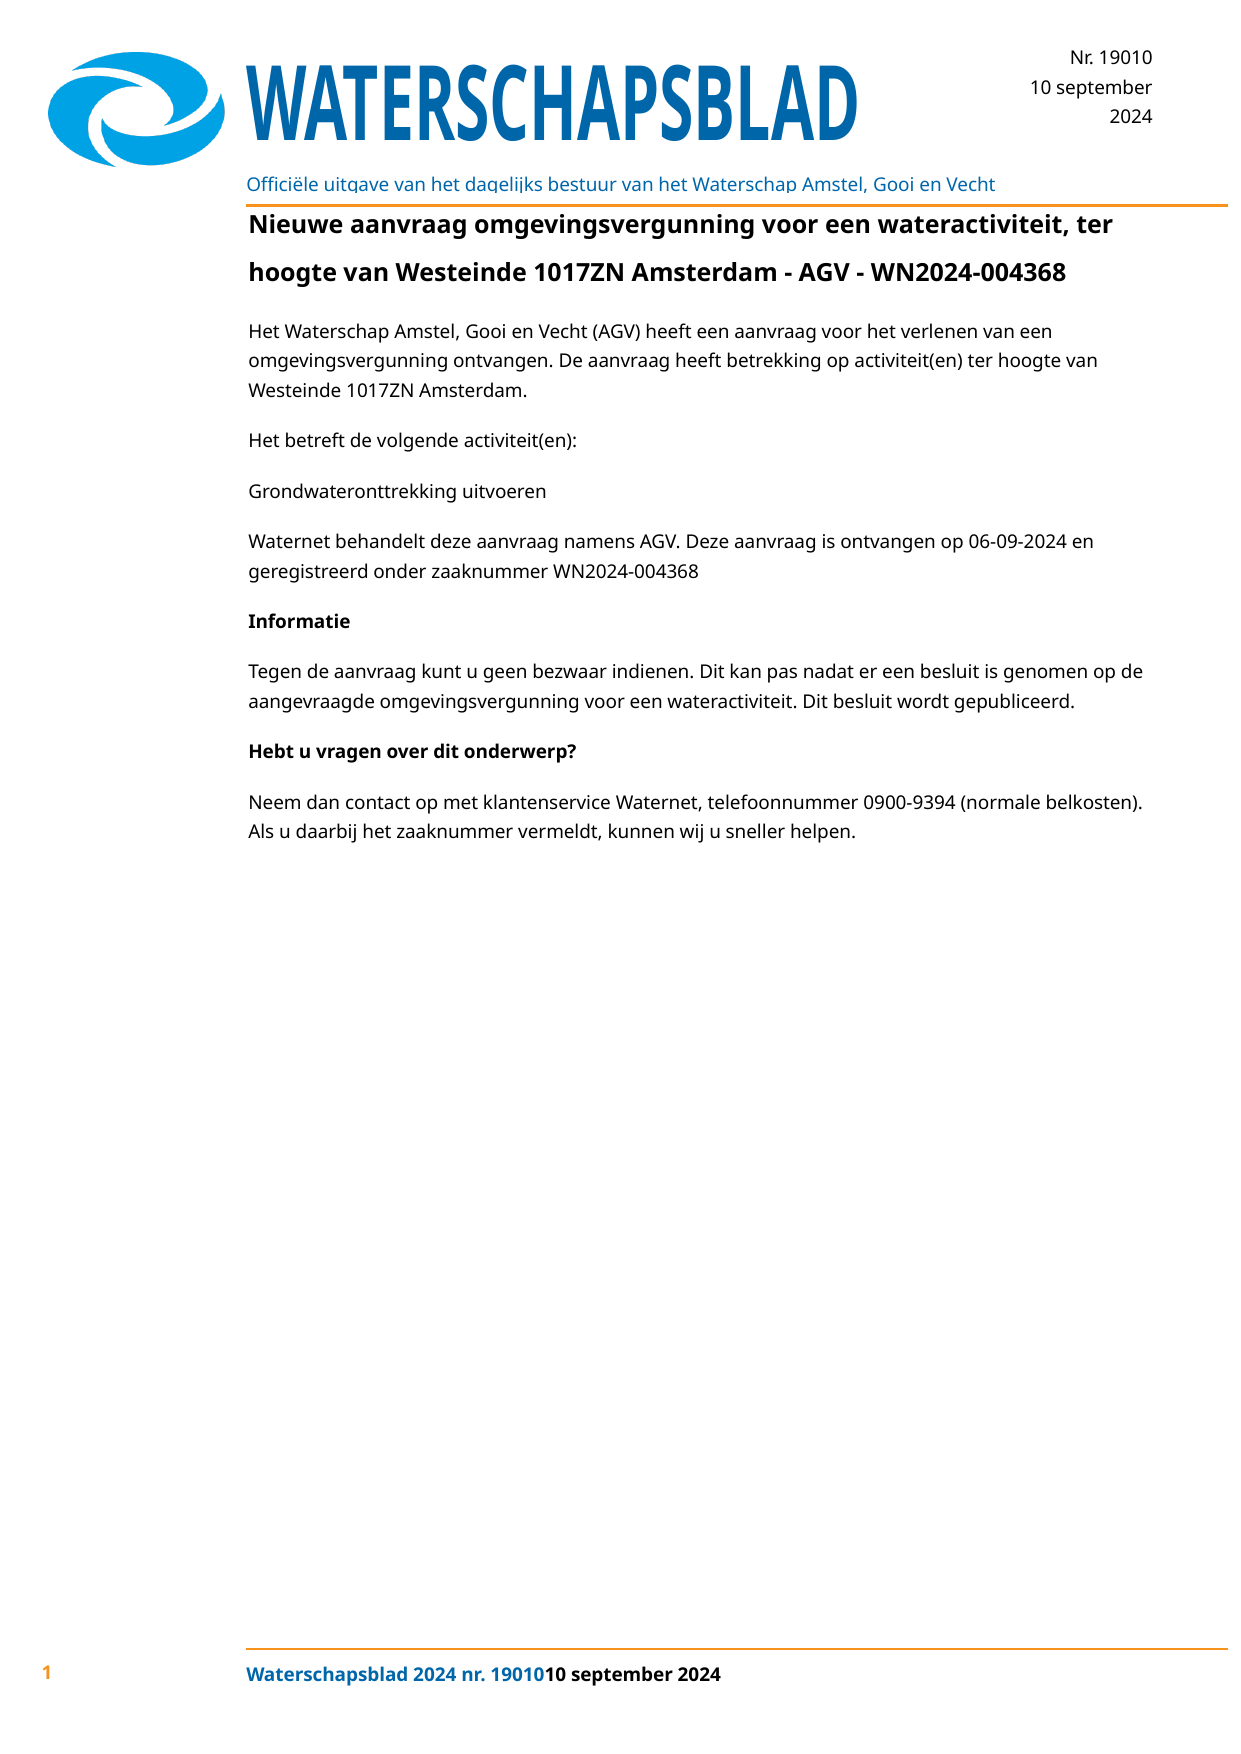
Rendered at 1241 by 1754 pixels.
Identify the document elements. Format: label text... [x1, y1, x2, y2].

text Het betreft de volgende activiteit(en): [248, 427, 1152, 453]
text Hebt u vragen over dit onderwerp? [248, 739, 1152, 764]
text Informatie [248, 608, 1152, 634]
text Neem dan contact op met klantenservice Waternet, telefoonnummer 0900-9394 (normale belkosten). Als u daarbij het zaaknummer vermeldt, kunnen wij u sneller helpen. [248, 789, 1152, 844]
text Waternet behandelt deze aanvraag namens AGV. Deze aanvraag is ontvangen op 06-09-2024 en geregistreerd onder zaaknummer WN2024-004368 [248, 528, 1152, 584]
text Tegen de aanvraag kunt u geen bezwaar indienen. Dit kan pas nadat er een besluit is genomen op de aangevraagde omgevingsvergunning voor een wateractiviteit. Dit besluit wordt gepubliceerd. [248, 659, 1152, 714]
text Grondwateronttrekking uitvoeren [248, 478, 1152, 504]
picture [41, 47, 231, 172]
text Nieuwe aanvraag omgevingsvergunning voor een wateractiviteit, ter hoogte van Westeinde 1017ZN Amsterdam - AGV - WN2024-004368 [248, 207, 1152, 288]
text Het Waterschap Amstel, Gooi en Vecht (AGV) heeft een aanvraag voor het verlenen van een omgevingsvergunning ontvangen. De aanvraag heeft betrekking op activiteit(en) ter hoogte van Westeinde 1017ZN Amsterdam. [248, 318, 1152, 403]
